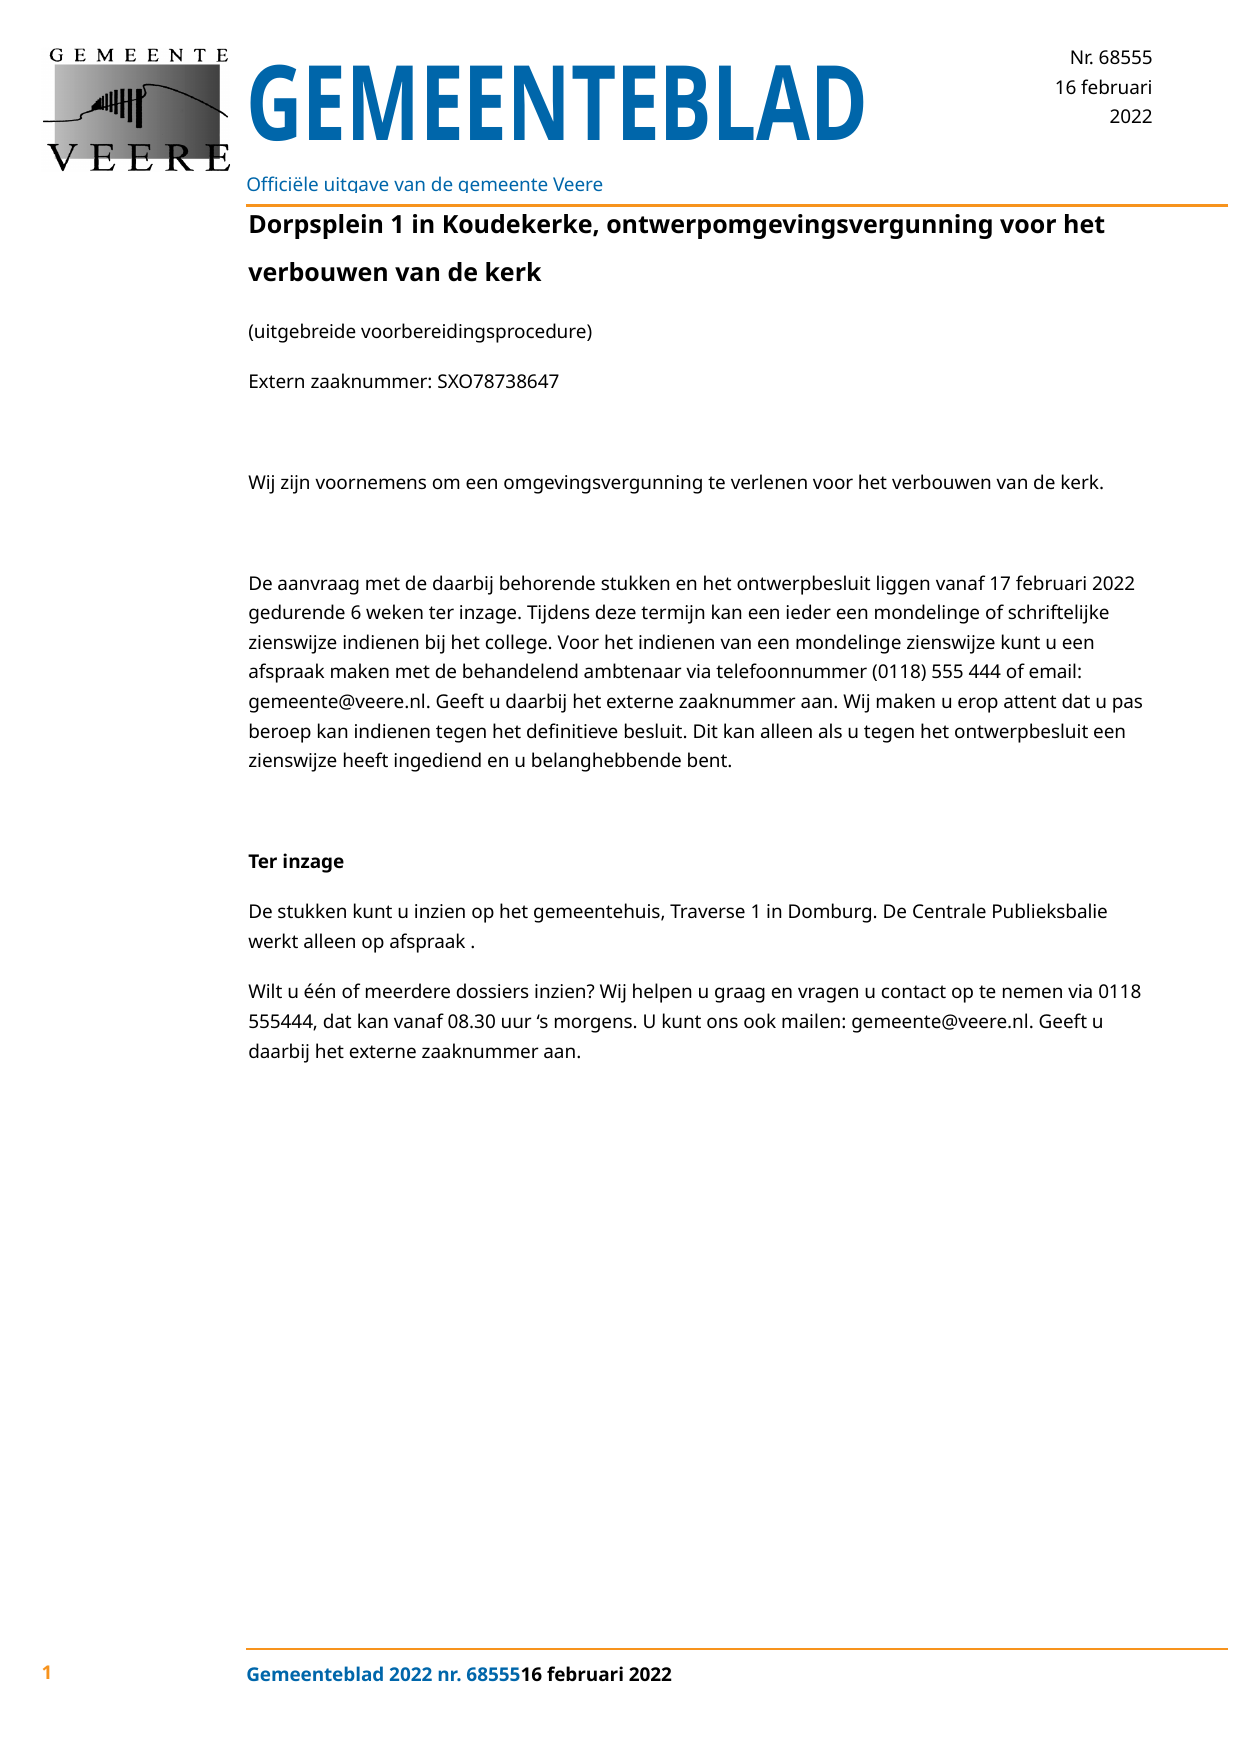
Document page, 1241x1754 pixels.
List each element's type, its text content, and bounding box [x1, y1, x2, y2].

text Dorpsplein 1 in Koudekerke, ontwerpomgevingsvergunning voor het verbouwen van de kerk [248, 207, 1152, 288]
text Ter inzage [248, 848, 1152, 874]
text Wij zijn voornemens om een omgevingsvergunning te verlenen voor het verbouwen van de kerk. [248, 469, 1152, 495]
text De stukken kunt u inzien op het gemeentehuis, Traverse 1 in Domburg. De Centrale Publieksbalie werkt alleen op afspraak . [248, 899, 1152, 954]
text (uitgebreide voorbereidingsprocedure) [248, 318, 1152, 344]
picture [41, 47, 231, 172]
text De aanvraag met de daarbij behorende stukken en het ontwerpbesluit liggen vanaf 17 februari 2022 gedurende 6 weken ter inzage. Tijdens deze termijn kan een ieder een mondelinge of schriftelijke zienswijze indienen bij het college. Voor het indienen van een mondelinge zienswijze kunt u een afspraak maken met de behandelend ambtenaar via telefoonnummer (0118) 555 444 of email: gemeente@veere.nl. Geeft u daarbij het externe zaaknummer aan. Wij maken u erop attent dat u pas beroep kan indienen tegen het definitieve besluit. Dit kan alleen als u tegen het ontwerpbesluit een zienswijze heeft ingediend en u belanghebbende bent. [248, 570, 1152, 773]
text Extern zaaknummer: SXO78738647 [248, 368, 1152, 394]
text Wilt u één of meerdere dossiers inzien? Wij helpen u graag en vragen u contact op te nemen via 0118 555444, dat kan vanaf 08.30 uur ‘s morgens. U kunt ons ook mailen: gemeente@veere.nl. Geeft u daarbij het externe zaaknummer aan. [248, 979, 1152, 1064]
